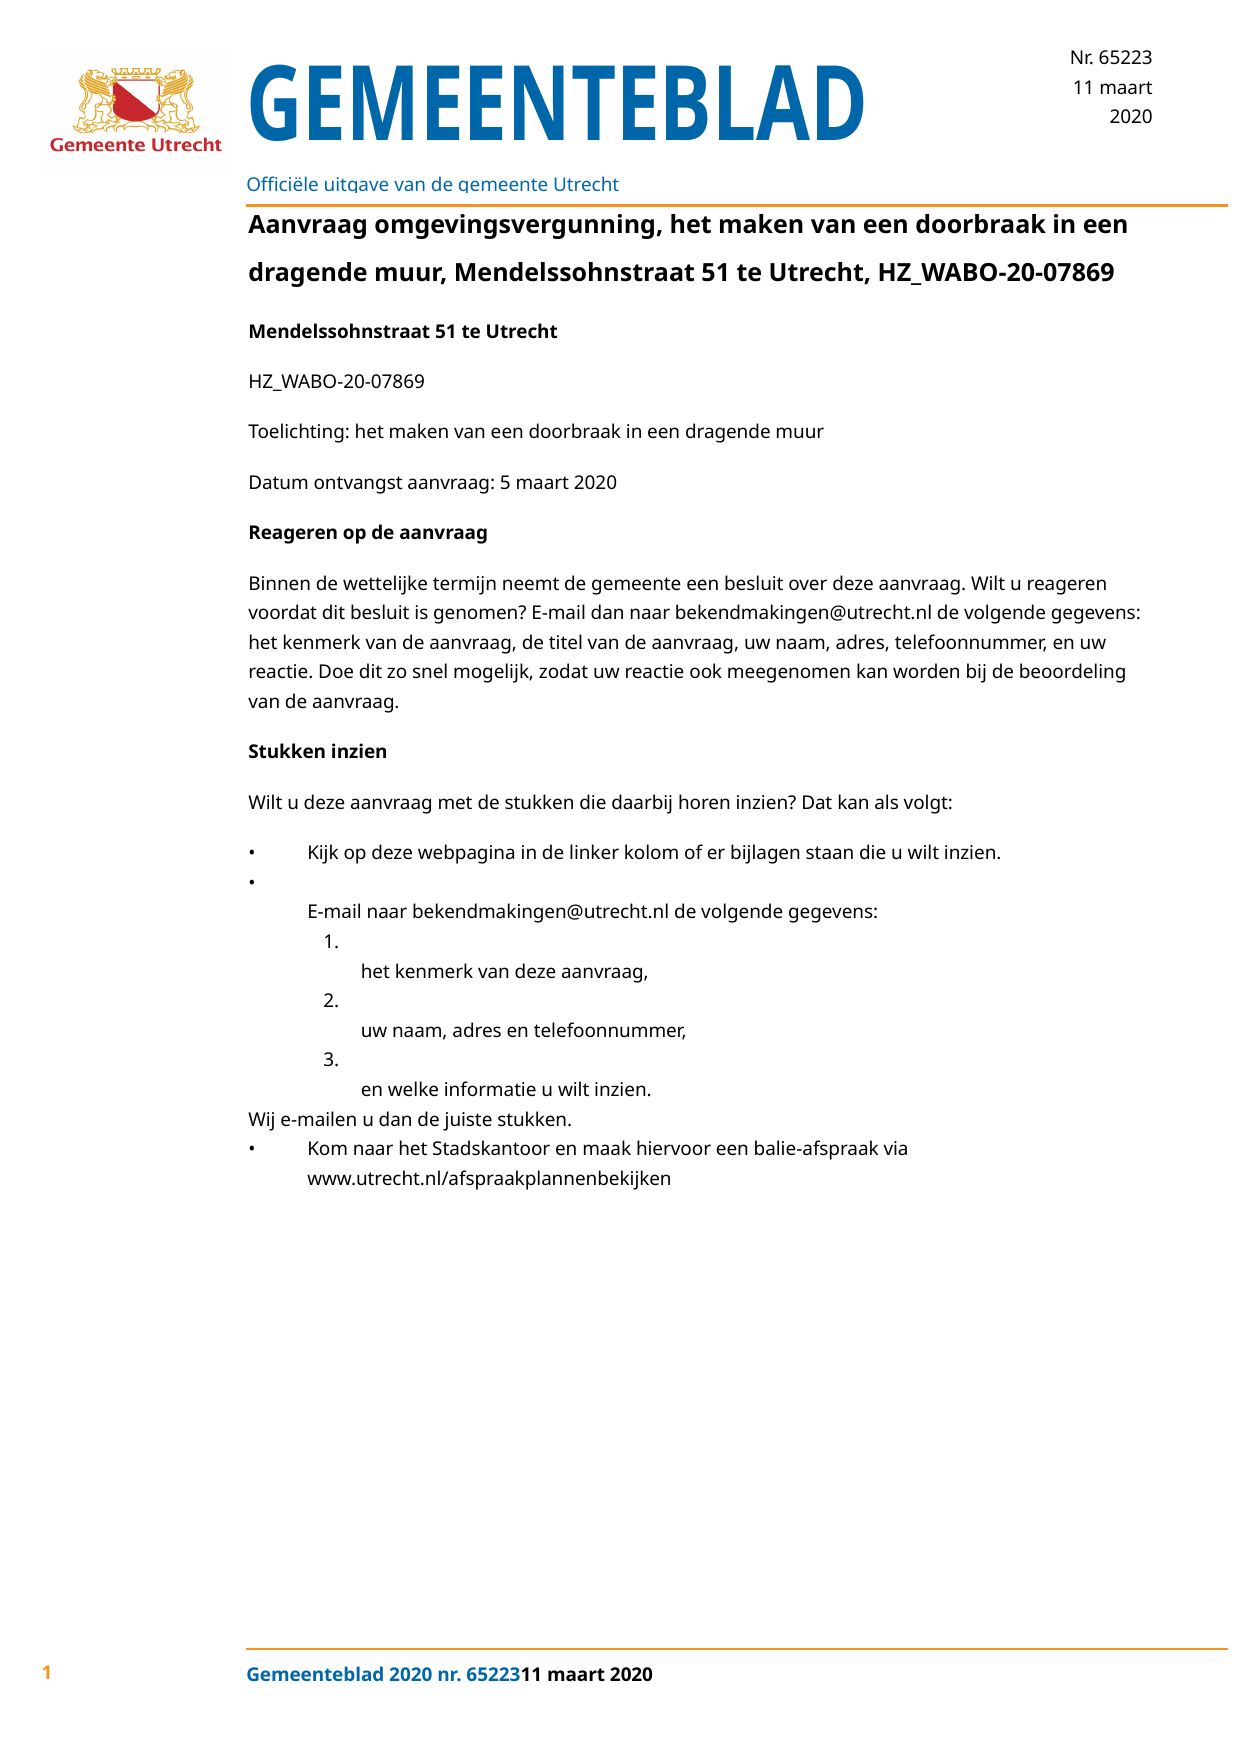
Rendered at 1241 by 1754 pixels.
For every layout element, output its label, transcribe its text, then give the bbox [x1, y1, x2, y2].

text Datum ontvangst aanvraag: 5 maart 2020 [248, 469, 1152, 495]
text Wilt u deze aanvraag met de stukken die daarbij horen inzien? Dat kan als volgt: [248, 789, 1152, 815]
list Kijk op deze webpagina in de linker kolom of er bijlagen staan die u wilt inzien. [248, 839, 1152, 865]
list uw naam, adres en telefoonnummer, [323, 1017, 1152, 1043]
text Binnen de wettelijke termijn neemt de gemeente een besluit over deze aanvraag. Wilt u reageren voordat dit besluit is genomen? E-mail dan naar bekendmakingen@utrecht.nl de volgende gegevens: het kenmerk van de aanvraag, de titel van de aanvraag, uw naam, adres, telefoonnummer, en uw reactie. Doe dit zo snel mogelijk, zodat uw reactie ook meegenomen kan worden bij de beoordeling van de aanvraag. [248, 570, 1152, 714]
text Stukken inzien [248, 739, 1152, 764]
text HZ_WABO-20-07869 [248, 368, 1152, 394]
text Aanvraag omgevingsvergunning, het maken van een doorbraak in een dragende muur, Mendelssohnstraat 51 te Utrecht, HZ_WABO-20-07869 [248, 207, 1152, 288]
text Toelichting: het maken van een doorbraak in een dragende muur [248, 419, 1152, 444]
text Reageren op de aanvraag [248, 519, 1152, 545]
list E-mail naar bekendmakingen@utrecht.nl de volgende gegevens: [248, 899, 1152, 924]
text Mendelssohnstraat 51 te Utrecht [248, 318, 1152, 344]
picture [41, 47, 231, 172]
list het kenmerk van deze aanvraag, [323, 958, 1152, 984]
text Wij e-mailen u dan de juiste stukken. [248, 1106, 1152, 1132]
list Kom naar het Stadskantoor en maak hiervoor een balie-afspraak via www.utrecht.nl/afspraakplannenbekijken [248, 1135, 1152, 1191]
list en welke informatie u wilt inzien. [323, 1076, 1152, 1102]
